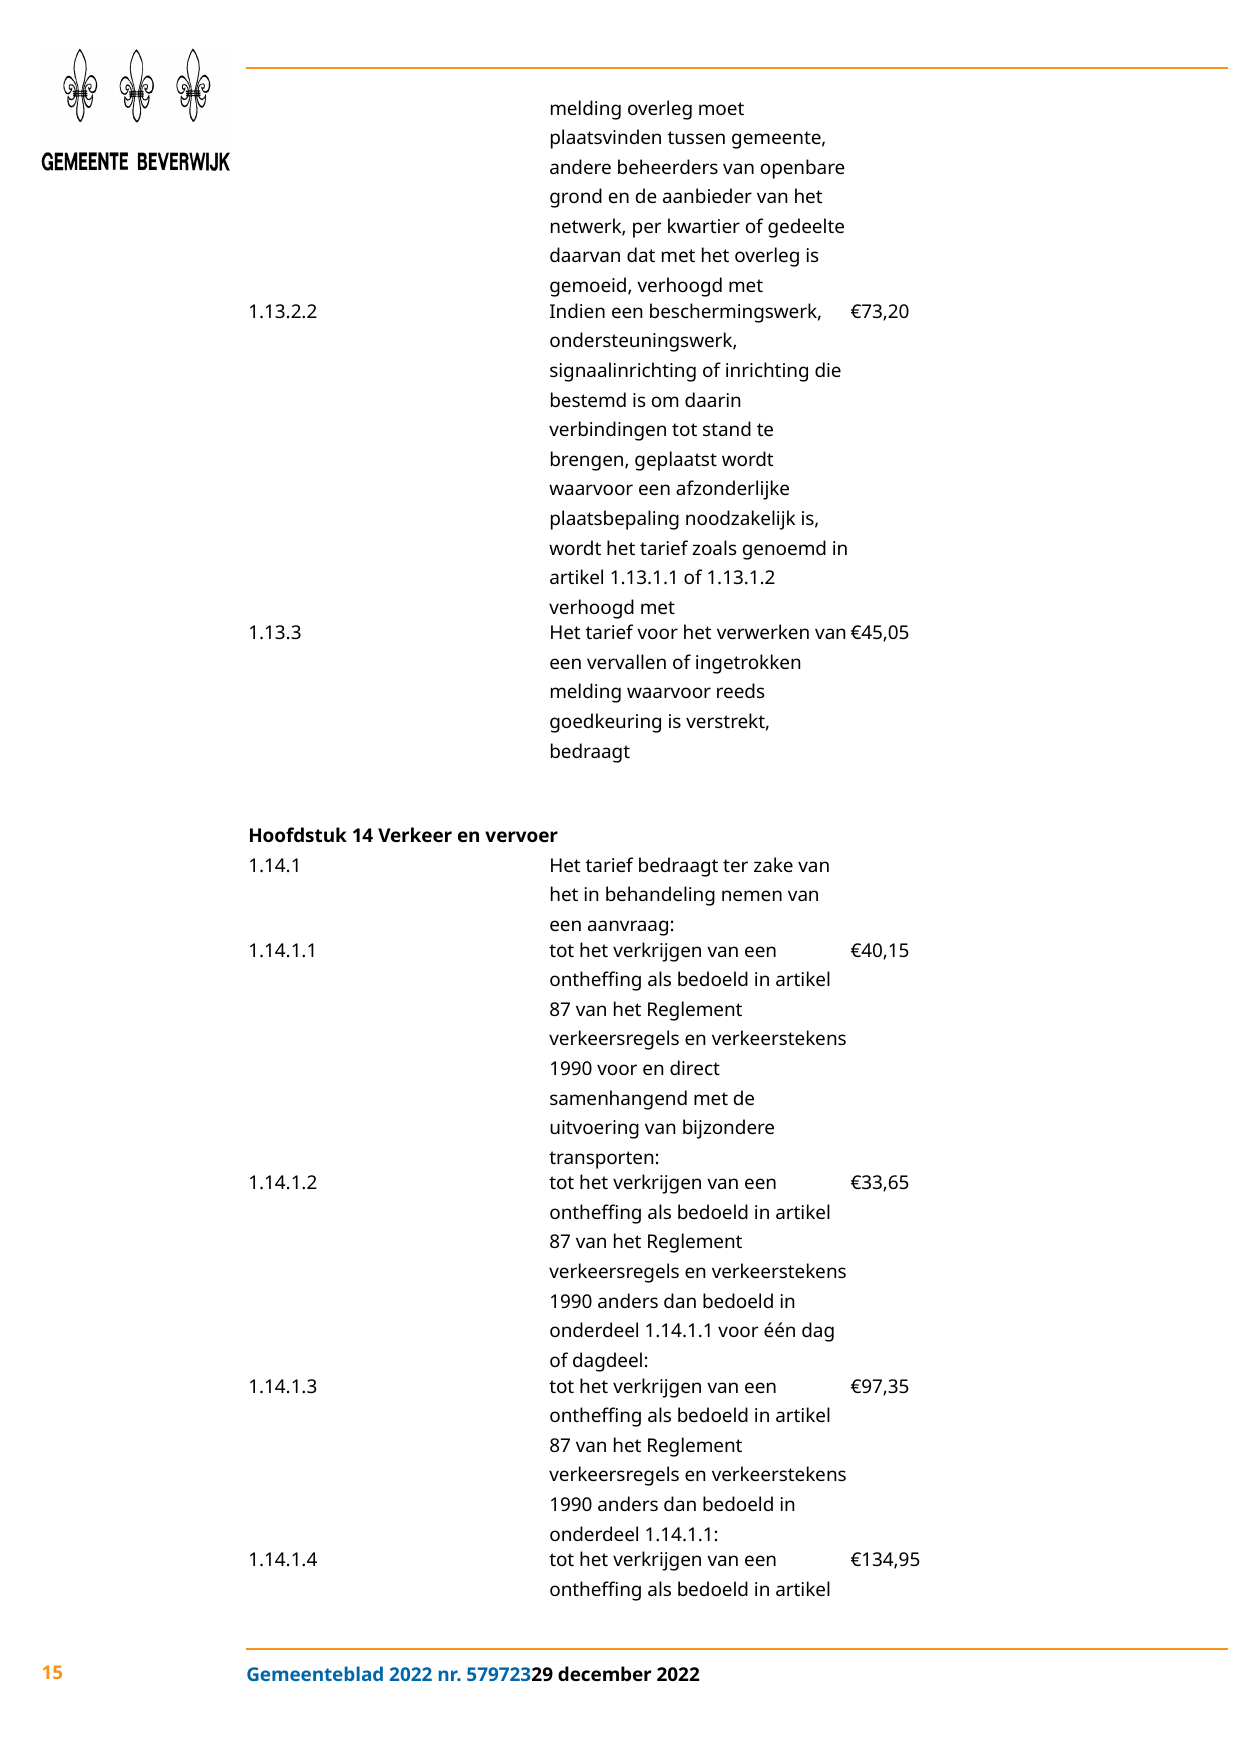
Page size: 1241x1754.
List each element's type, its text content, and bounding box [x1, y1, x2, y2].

table_cell 1.14.1.1 [248, 937, 549, 1169]
table_cell €73,20 [850, 298, 1152, 619]
table_cell [248, 764, 549, 789]
table_header 1.14.1 [248, 852, 549, 937]
table_cell melding overleg moet plaatsvinden tussen gemeente, andere beheerders van openbare grond en de aanbieder van het netwerk, per kwartier of gedeelte daarvan dat met het overleg is gemoeid, verhoogd met [549, 95, 850, 298]
table_cell €45,05 [850, 620, 1152, 764]
table_cell €33,65 [850, 1170, 1152, 1373]
table_cell [248, 95, 549, 298]
table_cell €40,15 [850, 937, 1152, 1169]
table_header [850, 852, 1152, 937]
table_cell tot het verkrijgen van een ontheffing als bedoeld in artikel [549, 1546, 850, 1602]
table_cell tot het verkrijgen van een ontheffing als bedoeld in artikel 87 van het Reglement verkeersregels en verkeerstekens 1990 anders dan bedoeld in onderdeel 1.14.1.1 voor één dag of dagdeel: [549, 1170, 850, 1373]
table_cell [549, 764, 850, 789]
table_cell 1.14.1.3 [248, 1373, 549, 1546]
table_cell €134,95 [850, 1546, 1152, 1602]
picture [41, 47, 231, 172]
table_cell tot het verkrijgen van een ontheffing als bedoeld in artikel 87 van het Reglement verkeersregels en verkeerstekens 1990 anders dan bedoeld in onderdeel 1.14.1.1: [549, 1373, 850, 1546]
table_cell [850, 764, 1152, 789]
table_header Het tarief bedraagt ter zake van het in behandeling nemen van een aanvraag: [549, 852, 850, 937]
table_cell tot het verkrijgen van een ontheffing als bedoeld in artikel 87 van het Reglement verkeersregels en verkeerstekens 1990 voor en direct samenhangend met de uitvoering van bijzondere transporten: [549, 937, 850, 1169]
table_cell 1.13.2.2 [248, 298, 549, 619]
table_cell Het tarief voor het verwerken van een vervallen of ingetrokken melding waarvoor reeds goedkeuring is verstrekt, bedraagt [549, 620, 850, 764]
table_cell €97,35 [850, 1373, 1152, 1546]
table_cell Indien een beschermingswerk, ondersteuningswerk, signaalinrichting of inrichting die bestemd is om daarin verbindingen tot stand te brengen, geplaatst wordt waarvoor een afzonderlijke plaatsbepaling noodzakelijk is, wordt het tarief zoals genoemd in artikel 1.13.1.1 of 1.13.1.2 verhoogd met [549, 298, 850, 619]
table_cell 1.13.3 [248, 620, 549, 764]
table_cell 1.14.1.4 [248, 1546, 549, 1602]
table_cell 1.14.1.2 [248, 1170, 549, 1373]
table_cell [850, 95, 1152, 298]
text Hoofdstuk 14 Verkeer en vervoer [248, 822, 1152, 848]
